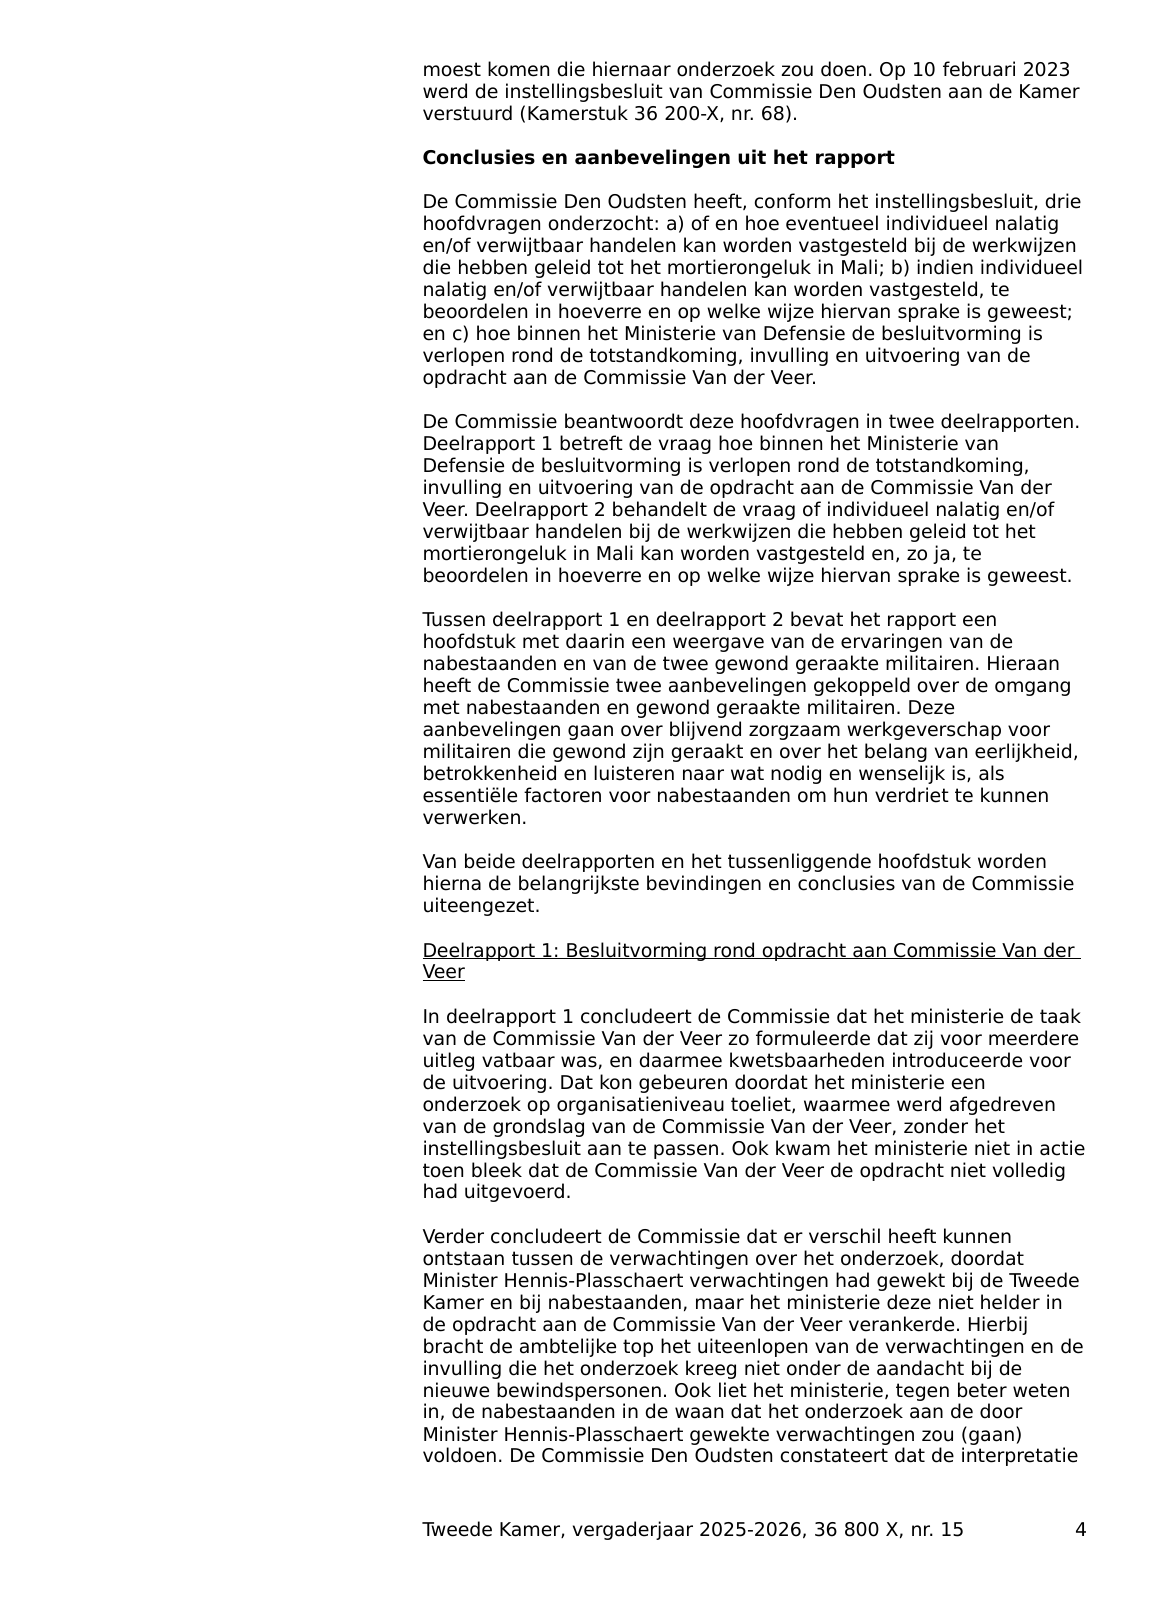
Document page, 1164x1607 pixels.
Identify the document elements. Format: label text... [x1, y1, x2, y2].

text In deelrapport 1 concludeert de Commissie dat het ministerie de taak van de Commissie Van der Veer zo formuleerde dat zij voor meerdere uitleg vatbaar was, en daarmee kwetsbaarheden introduceerde voor de uitvoering. Dat kon gebeuren doordat het ministerie een onderzoek op organisatieniveau toeliet, waarmee werd afgedreven van de grondslag van de Commissie Van der Veer, zonder het instellingsbesluit aan te passen. Ook kwam het ministerie niet in actie toen bleek dat de Commissie Van der Veer de opdracht niet volledig had uitgevoerd. [422, 1006, 1087, 1203]
text Verder concludeert de Commissie dat er verschil heeft kunnen ontstaan tussen de verwachtingen over het onderzoek, doordat Minister Hennis-Plasschaert verwachtingen had gewekt bij de Tweede Kamer en bij nabestaanden, maar het ministerie deze niet helder in de opdracht aan de Commissie Van der Veer verankerde. Hierbij bracht de ambtelijke top het uiteenlopen van de verwachtingen en de invulling die het onderzoek kreeg niet onder de aandacht bij de nieuwe bewindspersonen. Ook liet het ministerie, tegen beter weten in, de nabestaanden in de waan dat het onderzoek aan de door Minister Hennis-Plasschaert gewekte verwachtingen zou (gaan) voldoen. De Commissie Den Oudsten constateert dat de interpretatie [422, 1226, 1087, 1467]
text Tussen deelrapport 1 en deelrapport 2 bevat het rapport een hoofdstuk met daarin een weergave van de ervaringen van de nabestaanden en van de twee gewond geraakte militairen. Hieraan heeft de Commissie twee aanbevelingen gekoppeld over de omgang met nabestaanden en gewond geraakte militairen. Deze aanbevelingen gaan over blijvend zorgzaam werkgeverschap voor militairen die gewond zijn geraakt en over het belang van eerlijkheid, betrokkenheid en luisteren naar wat nodig en wenselijk is, als essentiële factoren voor nabestaanden om hun verdriet te kunnen verwerken. [422, 609, 1087, 829]
subtitle Deelrapport 1: Besluitvorming rond opdracht aan Commissie Van der Veer [422, 939, 1087, 983]
subtitle Conclusies en aanbevelingen uit het rapport [422, 147, 1087, 169]
text moest komen die hiernaar onderzoek zou doen. Op 10 februari 2023 werd de instellingsbesluit van Commissie Den Oudsten aan de Kamer verstuurd (Kamerstuk 36 200-X, nr. 68). [422, 59, 1087, 125]
text Van beide deelrapporten en het tussenliggende hoofdstuk worden hierna de belangrijkste bevindingen en conclusies van de Commissie uiteengezet. [422, 851, 1087, 917]
text De Commissie Den Oudsten heeft, conform het instellingsbesluit, drie hoofdvragen onderzocht: a) of en hoe eventueel individueel nalatig en/of verwijtbaar handelen kan worden vastgesteld bij de werkwijzen die hebben geleid tot het mortierongeluk in Mali; b) indien individueel nalatig en/of verwijtbaar handelen kan worden vastgesteld, te beoordelen in hoeverre en op welke wijze hiervan sprake is geweest; en c) hoe binnen het Ministerie van Defensie de besluitvorming is verlopen rond de totstandkoming, invulling en uitvoering van de opdracht aan de Commissie Van der Veer. [422, 191, 1087, 389]
text De Commissie beantwoordt deze hoofdvragen in twee deelrapporten. Deelrapport 1 betreft de vraag hoe binnen het Ministerie van Defensie de besluitvorming is verlopen rond de totstandkoming, invulling en uitvoering van de opdracht aan de Commissie Van der Veer. Deelrapport 2 behandelt de vraag of individueel nalatig en/of verwijtbaar handelen bij de werkwijzen die hebben geleid tot het mortierongeluk in Mali kan worden vastgesteld en, zo ja, te beoordelen in hoeverre en op welke wijze hiervan sprake is geweest. [422, 411, 1087, 587]
